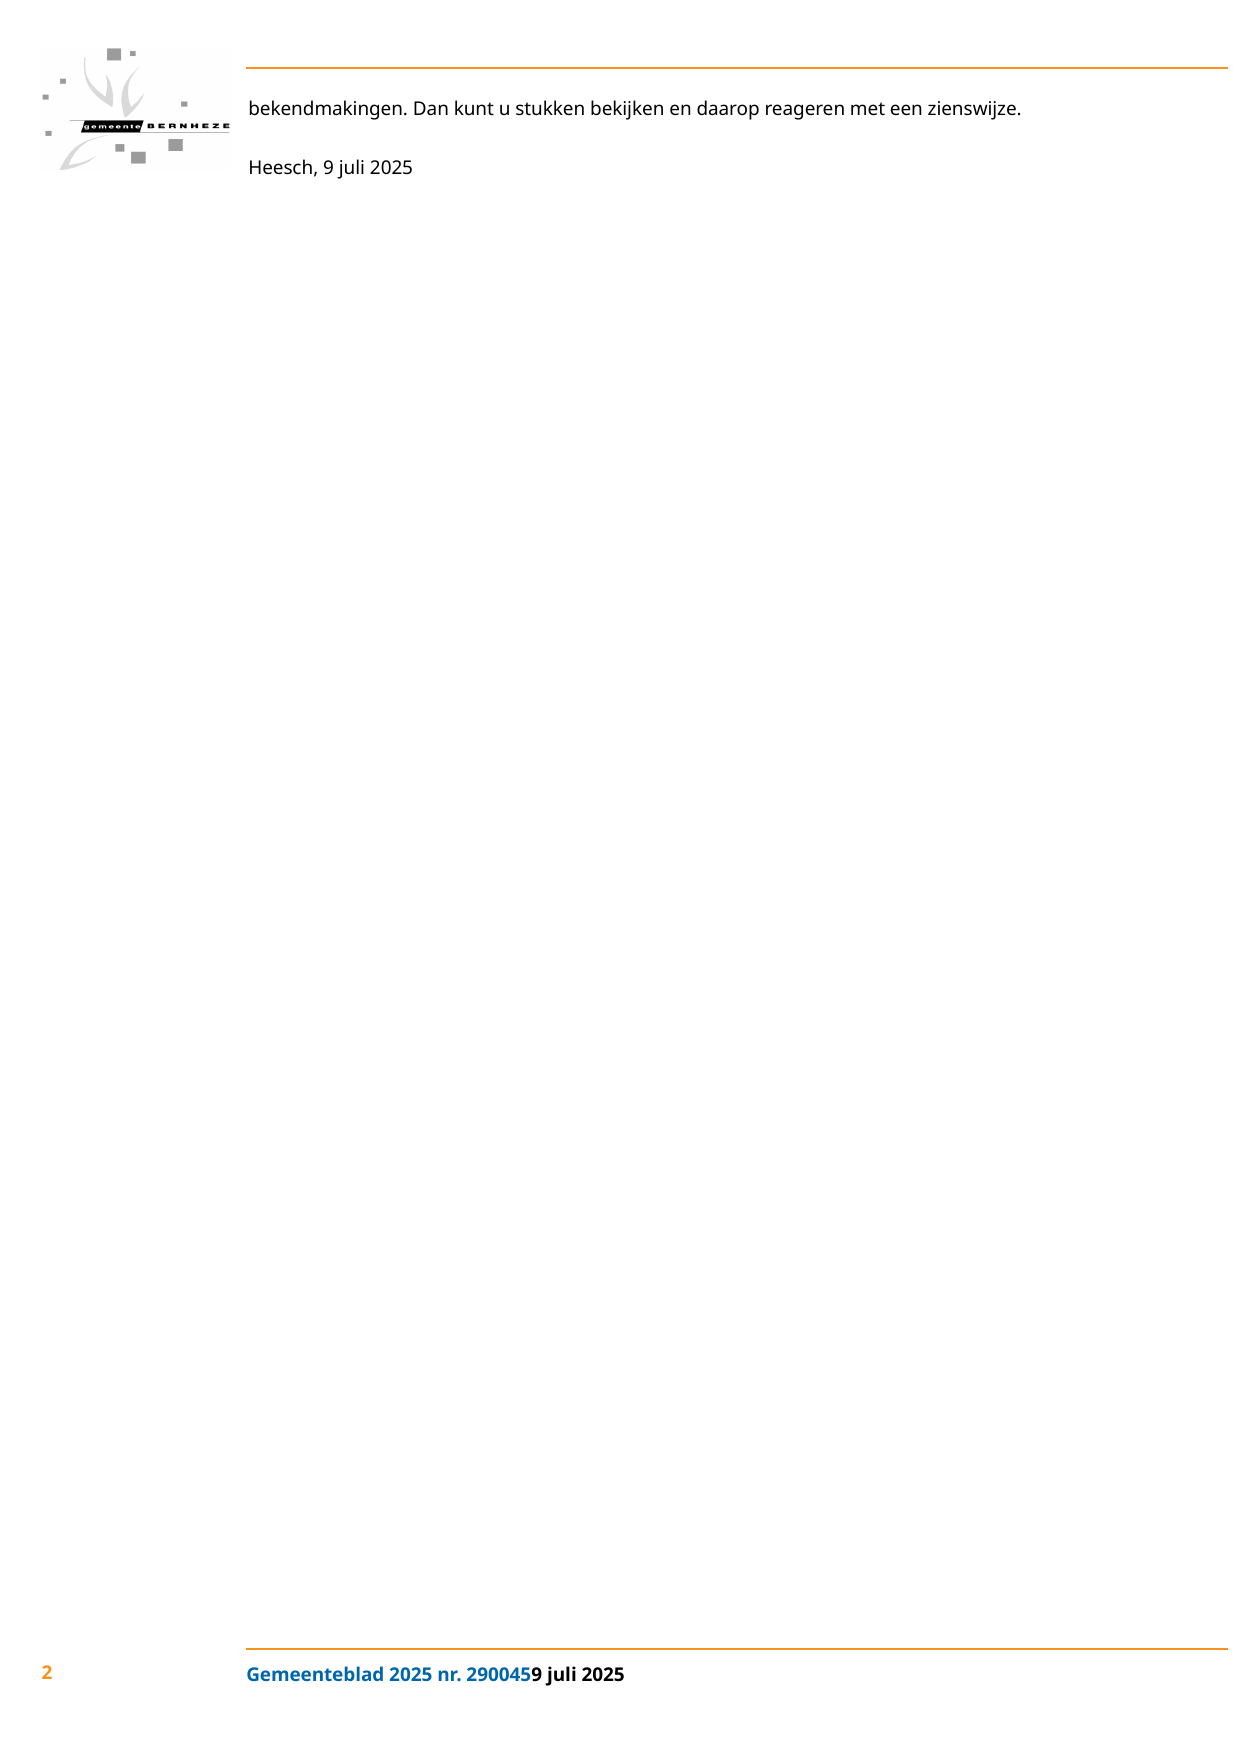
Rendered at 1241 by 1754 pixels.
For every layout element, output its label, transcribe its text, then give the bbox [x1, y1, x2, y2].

picture [41, 47, 231, 172]
text Heesch, 9 juli 2025 [248, 154, 1152, 180]
text bekendmakingen. Dan kunt u stukken bekijken en daarop reageren met een zienswijze. [248, 95, 1152, 121]
